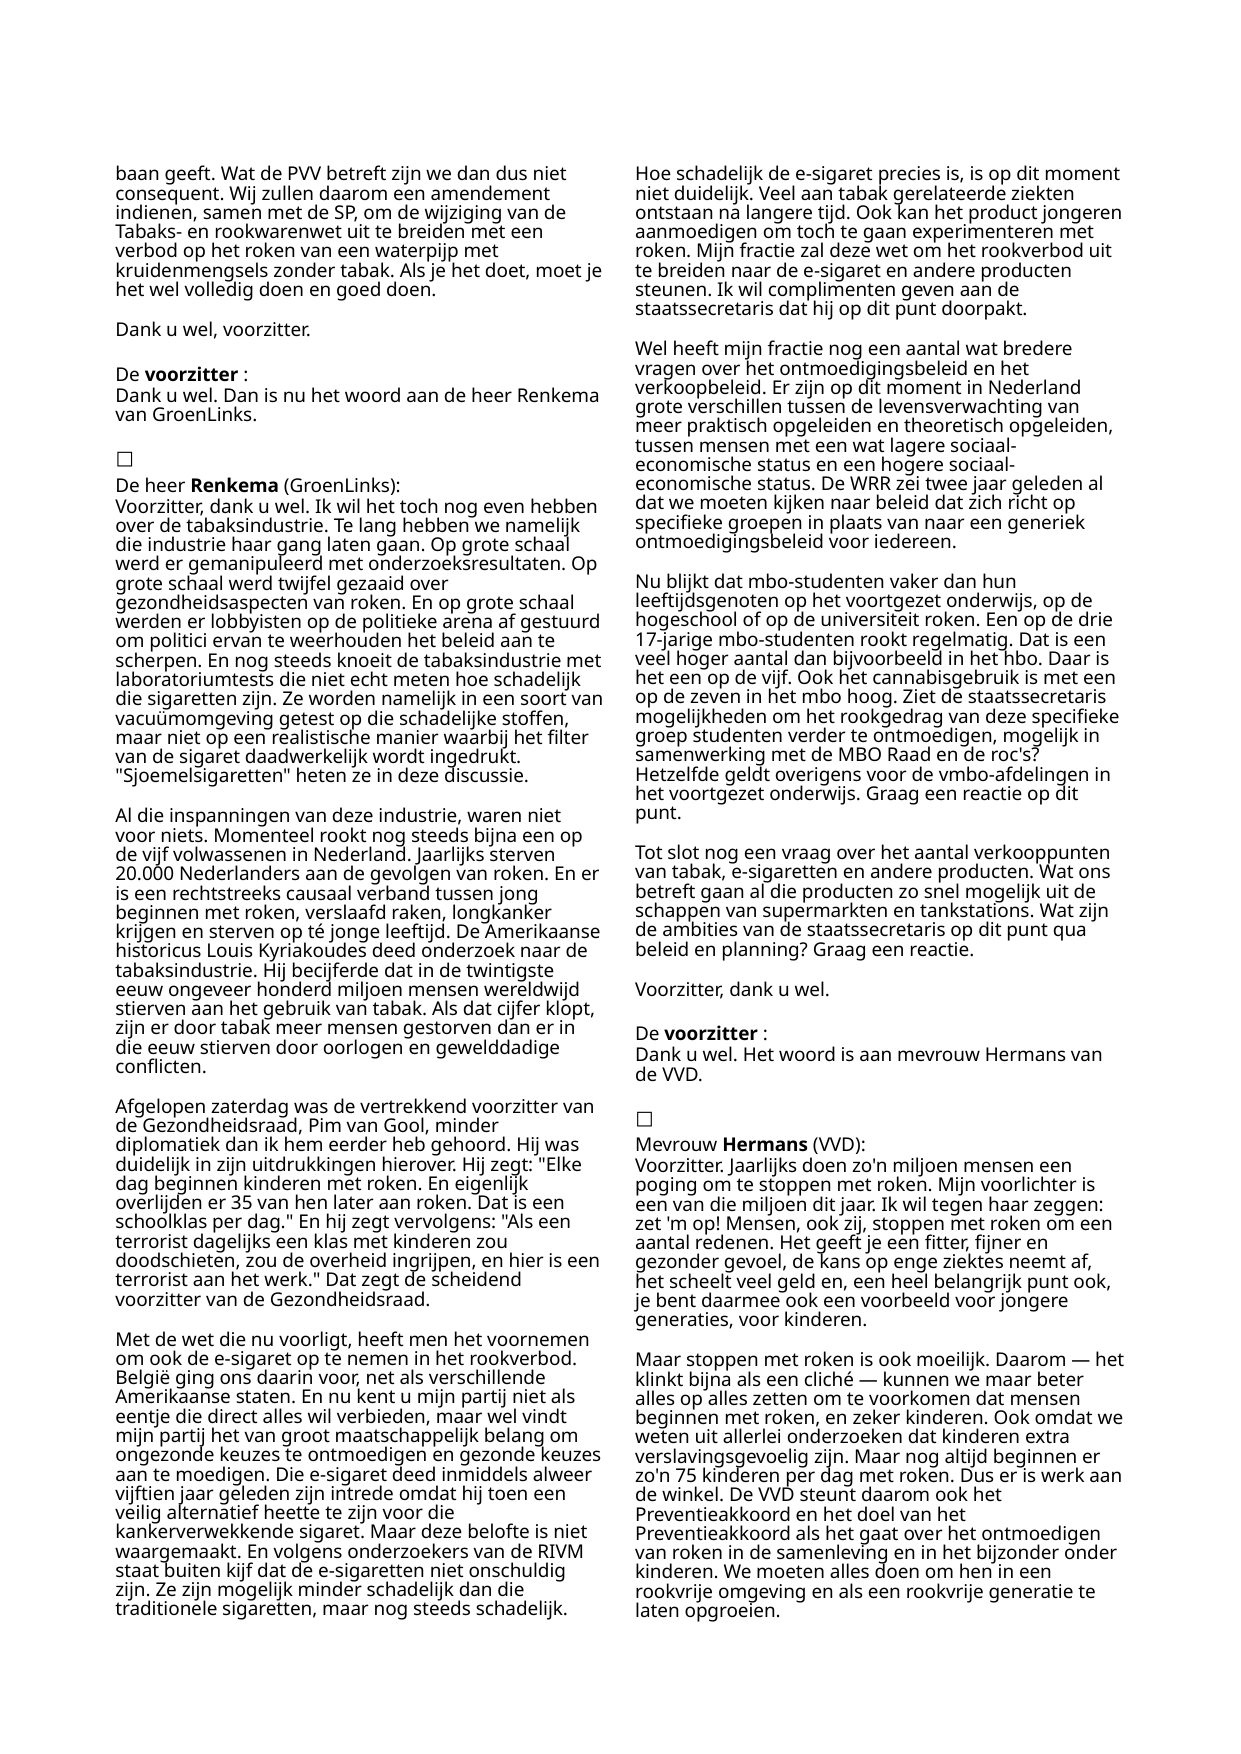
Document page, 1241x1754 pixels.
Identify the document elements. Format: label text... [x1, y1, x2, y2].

text Voorzitter, dank u wel. Ik wil het toch nog even hebben over de tabaksindustrie. Te lang hebben we namelijk die industrie haar gang laten gaan. Op grote schaal werd er gemanipuleerd met onderzoeksresultaten. Op grote schaal werd twijfel gezaaid over gezondheidsaspecten van roken. En op grote schaal werden er lobbyisten op de politieke arena af gestuurd om politici ervan te weerhouden het beleid aan te scherpen. En nog steeds knoeit de tabaksindustrie met laboratoriumtests die niet echt meten hoe schadelijk die sigaretten zijn. Ze worden namelijk in een soort van vacuümomgeving getest op die schadelijke stoffen, maar niet op een realistische manier waarbij het filter van de sigaret daadwerkelijk wordt ingedrukt. "Sjoemelsigaretten" heten ze in deze discussie. [115, 498, 605, 787]
text Afgelopen zaterdag was de vertrekkend voorzitter van de Gezondheidsraad, Pim van Gool, minder diplomatiek dan ik hem eerder heb gehoord. Hij was duidelijk in zijn uitdrukkingen hierover. Hij zegt: "Elke dag beginnen kinderen met roken. En eigenlijk overlijden er 35 van hen later aan roken. Dat is een schoolklas per dag." En hij zegt vervolgens: "Als een terrorist dagelijks een klas met kinderen zou doodschieten, zou de overheid ingrijpen, en hier is een terrorist aan het werk." Dat zegt de scheidend voorzitter van de Gezondheidsraad. [115, 1098, 605, 1310]
text Met de wet die nu voorligt, heeft men het voornemen om ook de e-sigaret op te nemen in het rookverbod. België ging ons daarin voor, net als verschillende Amerikaanse staten. En nu kent u mijn partij niet als eentje die direct alles wil verbieden, maar wel vindt mijn partij het van groot maatschappelijk belang om ongezonde keuzes te ontmoedigen en gezonde keuzes aan te moedigen. Die e-sigaret deed inmiddels alweer vijftien jaar geleden zijn intrede omdat hij toen een veilig alternatief heette te zijn voor die kankerverwekkende sigaret. Maar deze belofte is niet waargemaakt. En volgens onderzoekers van de RIVM staat buiten kijf dat de e-sigaretten niet onschuldig zijn. Ze zijn mogelijk minder schadelijk dan die traditionele sigaretten, maar nog steeds schadelijk. [115, 1331, 605, 1620]
text De heer Renkema (GroenLinks): [115, 472, 605, 498]
text ⬜ [635, 1106, 1125, 1131]
text Nu blijkt dat mbo-studenten vaker dan hun leeftijdsgenoten op het voortgezet onderwijs, op de hogeschool of op de universiteit roken. Een op de drie 17-jarige mbo-studenten rookt regelmatig. Dat is een veel hoger aantal dan bijvoorbeeld in het hbo. Daar is het een op de vijf. Ook het cannabisgebruik is met een op de zeven in het mbo hoog. Ziet de staatssecretaris mogelijkheden om het rookgedrag van deze specifieke groep studenten verder te ontmoedigen, mogelijk in samenwerking met de MBO Raad en de roc's? Hetzelfde geldt overigens voor de vmbo-afdelingen in het voortgezet onderwijs. Graag een reactie op dit punt. [635, 573, 1125, 823]
text Maar stoppen met roken is ook moeilijk. Daarom — het klinkt bijna als een cliché — kunnen we maar beter alles op alles zetten om te voorkomen dat mensen beginnen met roken, en zeker kinderen. Ook omdat we weten uit allerlei onderzoeken dat kinderen extra verslavingsgevoelig zijn. Maar nog altijd beginnen er zo'n 75 kinderen per dag met roken. Dus er is werk aan de winkel. De VVD steunt daarom ook het Preventieakkoord en het doel van het Preventieakkoord als het gaat over het ontmoedigen van roken in de samenleving en in het bijzonder onder kinderen. We moeten alles doen om hen in een rookvrije omgeving en als een rookvrije generatie te laten opgroeien. [635, 1351, 1125, 1621]
text Al die inspanningen van deze industrie, waren niet voor niets. Momenteel rookt nog steeds bijna een op de vijf volwassenen in Nederland. Jaarlijks sterven 20.000 Nederlanders aan de gevolgen van roken. En er is een rechtstreeks causaal verband tussen jong beginnen met roken, verslaafd raken, longkanker krijgen en sterven op té jonge leeftijd. De Amerikaanse historicus Louis Kyriakoudes deed onderzoek naar de tabaksindustrie. Hij becijferde dat in de twintigste eeuw ongeveer honderd miljoen mensen wereldwijd stierven aan het gebruik van tabak. Als dat cijfer klopt, zijn er door tabak meer mensen gestorven dan er in die eeuw stierven door oorlogen en gewelddadige conflicten. [115, 807, 605, 1077]
text Dank u wel. Het woord is aan mevrouw Hermans van de VVD. [635, 1046, 1125, 1085]
text Voorzitter, dank u wel. [635, 981, 1125, 1000]
text Dank u wel. Dan is nu het woord aan de heer Renkema van GroenLinks. [115, 387, 605, 425]
text ⬜ [115, 446, 605, 472]
text Voorzitter. Jaarlijks doen zo'n miljoen mensen een poging om te stoppen met roken. Mijn voorlichter is een van die miljoen dit jaar. Ik wil tegen haar zeggen: zet 'm op! Mensen, ook zij, stoppen met roken om een aantal redenen. Het geeft je een fitter, fijner en gezonder gevoel, de kans op enge ziektes neemt af, het scheelt veel geld en, een heel belangrijk punt ook, je bent daarmee ook een voorbeeld voor jongere generaties, voor kinderen. [635, 1157, 1125, 1331]
text Wel heeft mijn fractie nog een aantal wat bredere vragen over het ontmoedigingsbeleid en het verkoopbeleid. Er zijn op dit moment in Nederland grote verschillen tussen de levensverwachting van meer praktisch opgeleiden en theoretisch opgeleiden, tussen mensen met een wat lagere sociaal-economische status en een hogere sociaal-economische status. De WRR zei twee jaar geleden al dat we moeten kijken naar beleid dat zich richt op specifieke groepen in plaats van naar een generiek ontmoedigingsbeleid voor iedereen. [635, 340, 1125, 552]
text Dank u wel, voorzitter. [115, 321, 605, 340]
text Hoe schadelijk de e-sigaret precies is, is op dit moment niet duidelijk. Veel aan tabak gerelateerde ziekten ontstaan na langere tijd. Ook kan het product jongeren aanmoedigen om toch te gaan experimenteren met roken. Mijn fractie zal deze wet om het rookverbod uit te breiden naar de e-sigaret en andere producten steunen. Ik wil complimenten geven aan de staatssecretaris dat hij op dit punt doorpakt. [635, 165, 1125, 319]
text Tot slot nog een vraag over het aantal verkooppunten van tabak, e-sigaretten en andere producten. Wat ons betreft gaan al die producten zo snel mogelijk uit de schappen van supermarkten en tankstations. Wat zijn de ambities van de staatssecretaris op dit punt qua beleid en planning? Graag een reactie. [635, 844, 1125, 960]
text De voorzitter : [115, 361, 605, 387]
text De voorzitter : [635, 1021, 1125, 1046]
text baan geeft. Wat de PVV betreft zijn we dan dus niet consequent. Wij zullen daarom een amendement indienen, samen met de SP, om de wijziging van de Tabaks- en rookwarenwet uit te breiden met een verbod op het roken van een waterpijp met kruidenmengsels zonder tabak. Als je het doet, moet je het wel volledig doen en goed doen. [115, 165, 605, 300]
text Mevrouw Hermans (VVD): [635, 1131, 1125, 1157]
